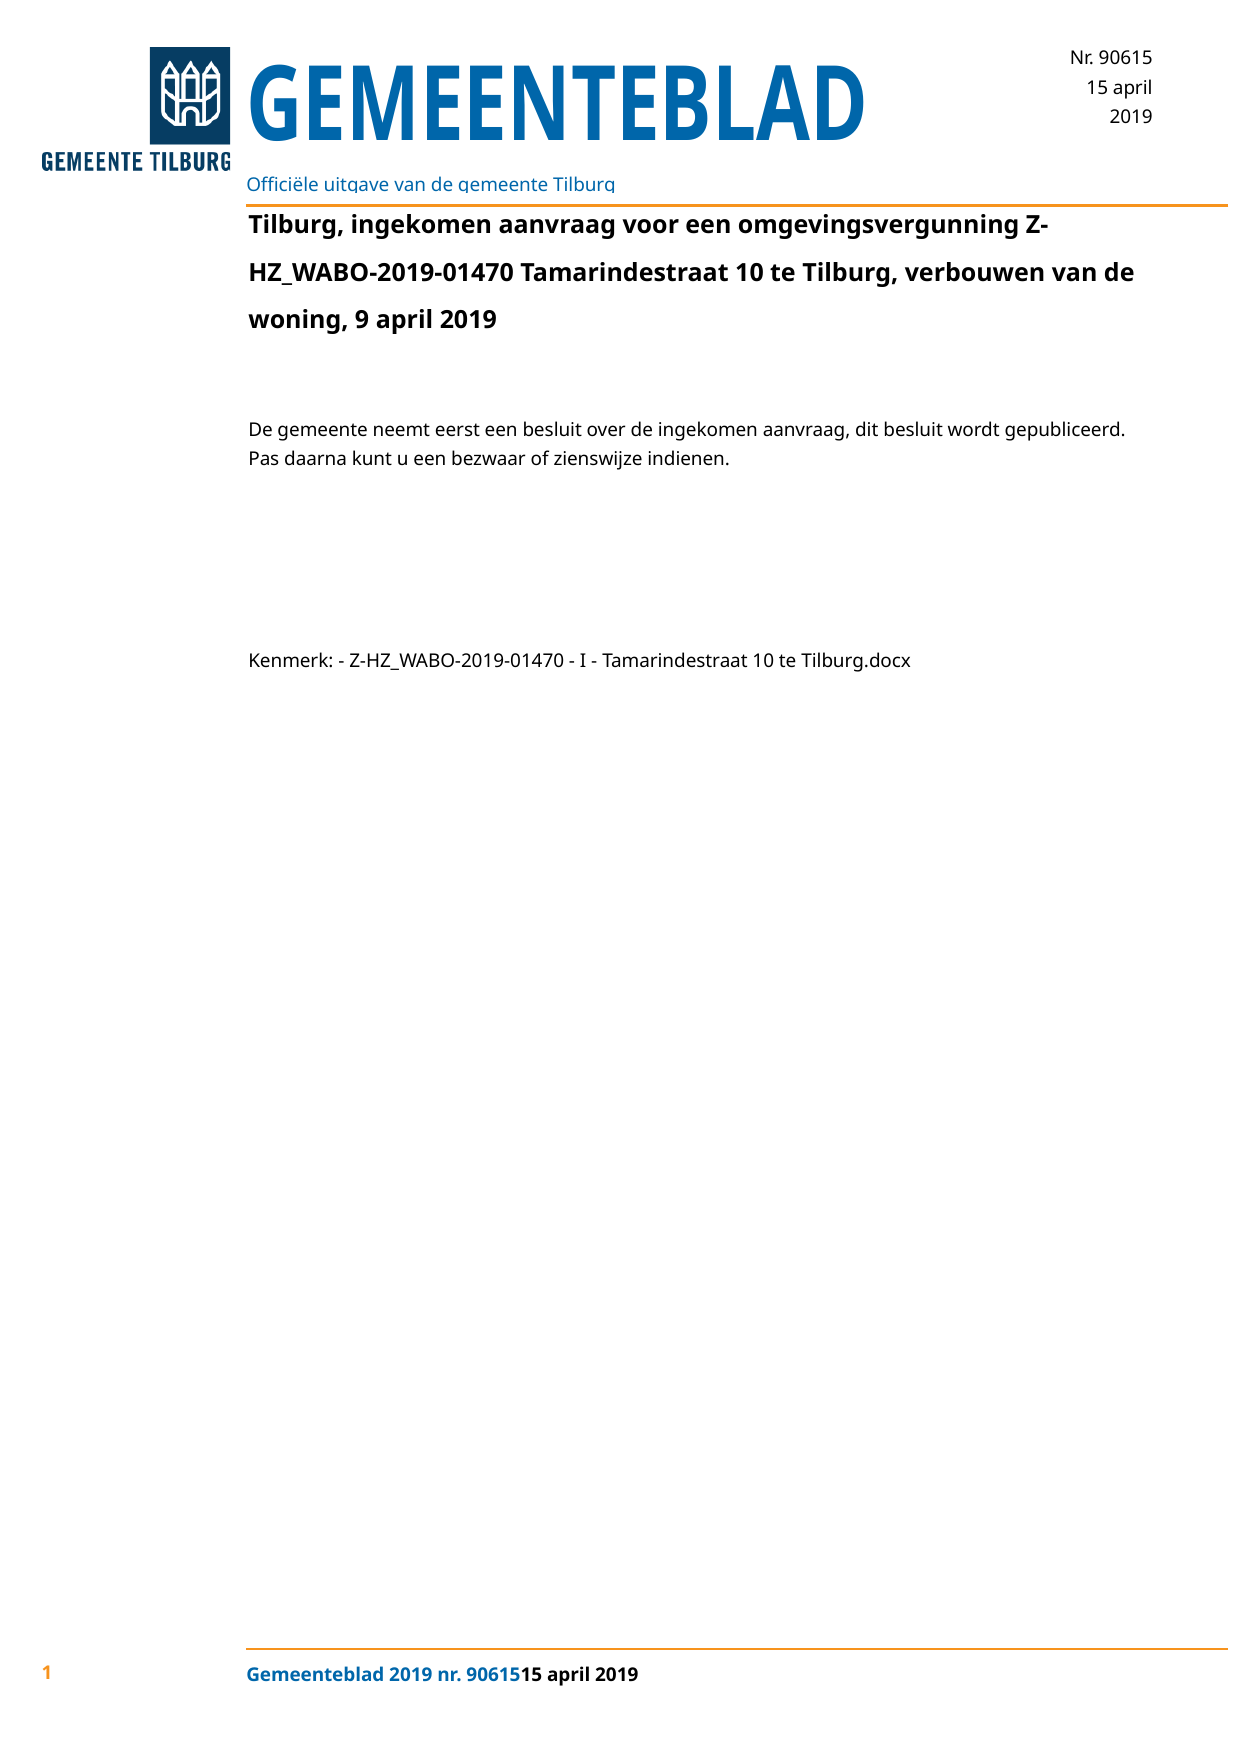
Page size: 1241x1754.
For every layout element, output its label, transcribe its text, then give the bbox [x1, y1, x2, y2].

text Tilburg, ingekomen aanvraag voor een omgevingsvergunning Z-HZ_WABO-2019-01470 Tamarindestraat 10 te Tilburg, verbouwen van de woning, 9 april 2019 [248, 207, 1152, 336]
text De gemeente neemt eerst een besluit over de ingekomen aanvraag, dit besluit wordt gepubliceerd. Pas daarna kunt u een bezwaar of zienswijze indienen. [248, 416, 1152, 471]
text Kenmerk: - Z-HZ_WABO-2019-01470 - I - Tamarindestraat 10 te Tilburg.docx [248, 647, 1152, 673]
picture [41, 47, 231, 172]
